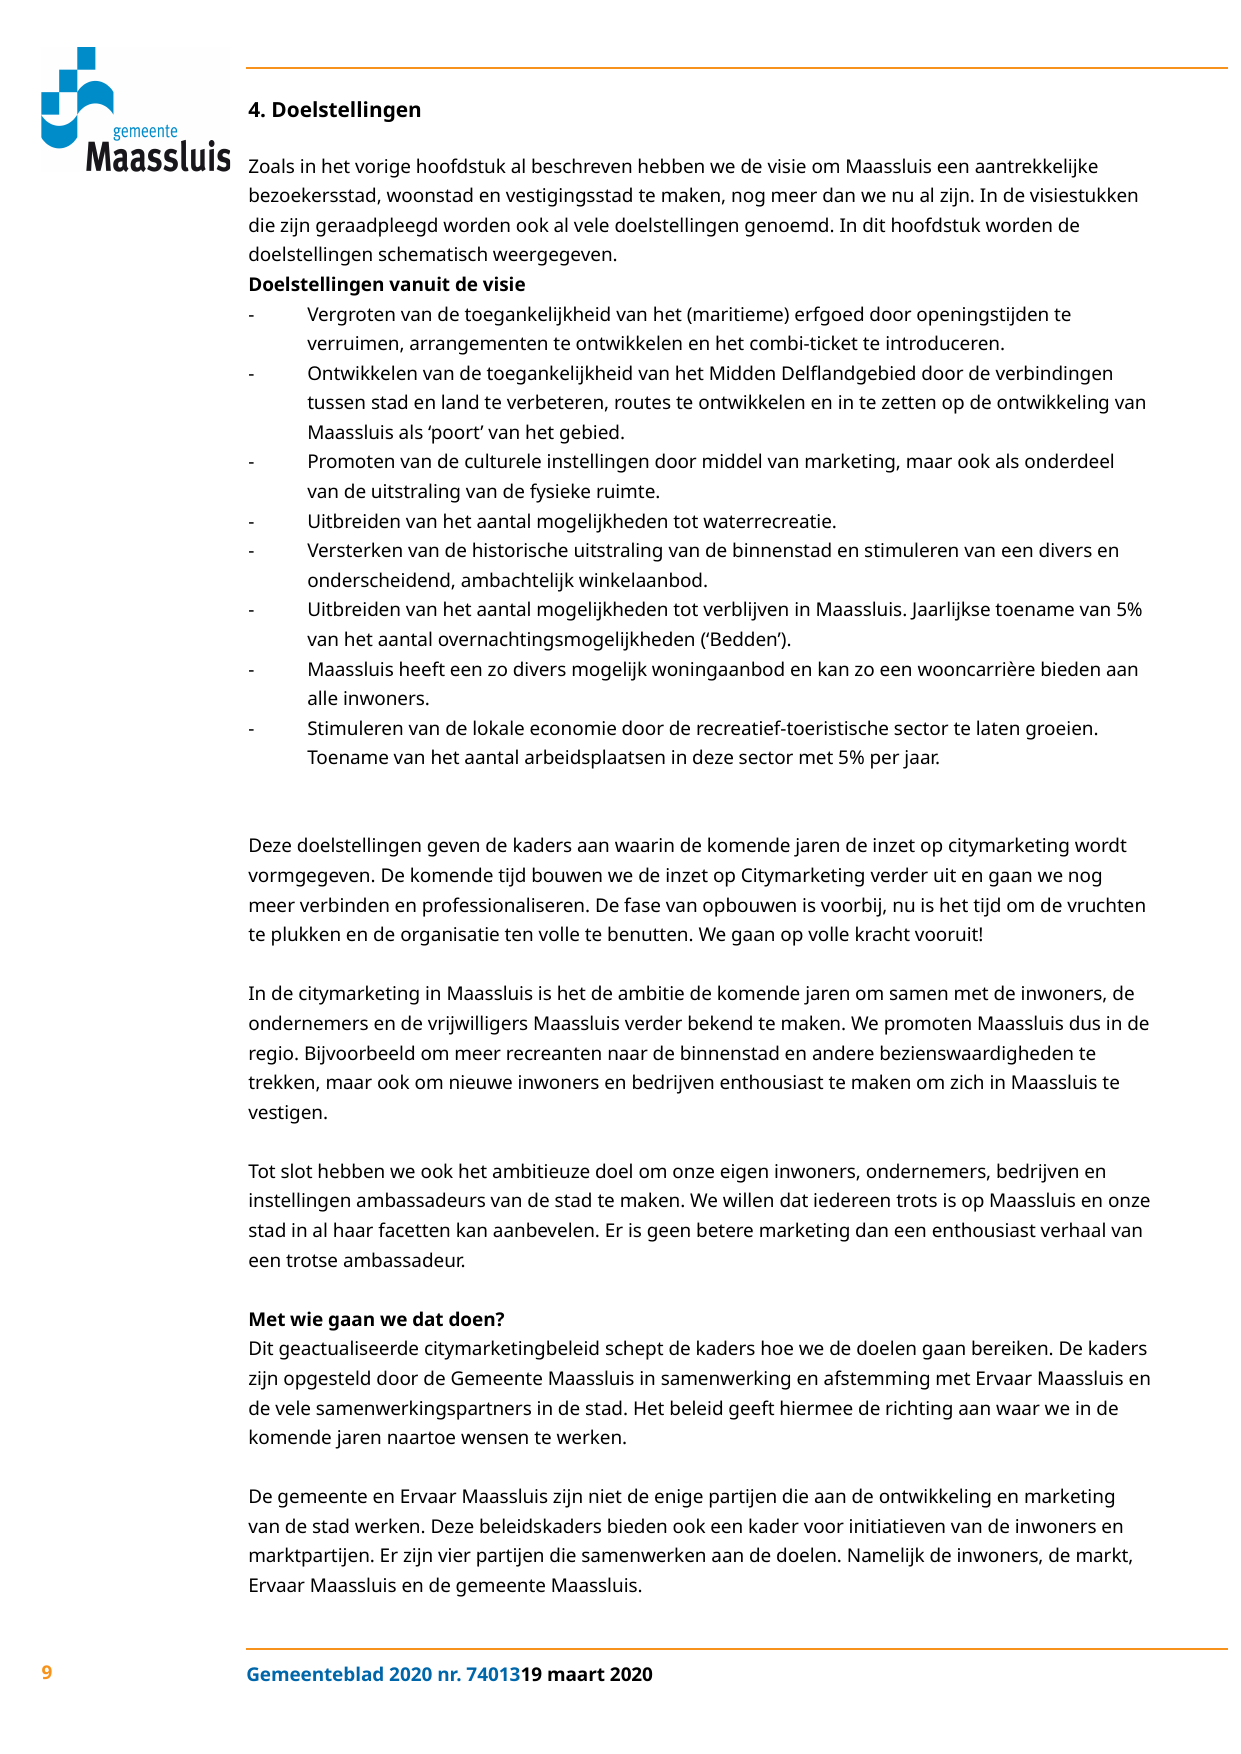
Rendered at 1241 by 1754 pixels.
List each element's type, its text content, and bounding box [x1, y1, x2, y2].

picture [41, 47, 77, 92]
text 4. Doelstellingen [248, 95, 1152, 123]
text In de citymarketing in Maassluis is het de ambitie de komende jaren om samen met de inwoners, de ondernemers en de vrijwilligers Maassluis verder bekend te maken. We promoten Maassluis dus in de regio. Bijvoorbeeld om meer recreanten naar de binnenstad en andere bezienswaardigheden te trekken, maar ook om nieuwe inwoners en bedrijven enthousiast te maken om zich in Maassluis te vestigen. [248, 981, 1152, 1125]
text Met wie gaan we dat doen? [248, 1306, 1152, 1332]
text Deze doelstellingen geven de kaders aan waarin de komende jaren de inzet op citymarketing wordt vormgegeven. De komende tijd bouwen we de inzet op Citymarketing verder uit en gaan we nog meer verbinden en professionaliseren. De fase van opbouwen is voorbij, nu is het tijd om de vruchten te plukken en de organisatie ten volle te benutten. We gaan op volle kracht vooruit! [248, 833, 1152, 947]
text De gemeente en Ervaar Maassluis zijn niet de enige partijen die aan de ontwikkeling en marketing van de stad werken. Deze beleidskaders bieden ook een kader voor initiatieven van de inwoners en marktpartijen. Er zijn vier partijen die samenwerken aan de doelen. Namelijk de inwoners, de markt, Ervaar Maassluis en de gemeente Maassluis. [248, 1483, 1152, 1598]
text Dit geactualiseerde citymarketingbeleid schept de kaders hoe we de doelen gaan bereiken. De kaders zijn opgesteld door de Gemeente Maassluis in samenwerking en afstemming met Ervaar Maassluis en de vele samenwerkingspartners in de stad. Het beleid geeft hiermee de richting aan waar we in de komende jaren naartoe wensen te werken. [248, 1336, 1152, 1450]
table_header Doelstellingen vanuit de visie Vergroten van de toegankelijkheid van het (maritieme) erfgoed door openingstijden te verruimen, arrangementen te ontwikkelen en het combi-ticket te introduceren. Ontwikkelen van de toegankelijkheid van het Midden Delflandgebied door de verbindingen tussen stad en land te verbeteren, routes te ontwikkelen en in te zetten op de ontwikkeling van Maassluis als ‘poort’ van het gebied. Promoten van de culturele instellingen door middel van marketing, maar ook als onderdeel van de uitstraling van de fysieke ruimte. Uitbreiden van het aantal mogelijkheden tot waterrecreatie. Versterken van de historische uitstraling van de binnenstad en stimuleren van een divers en onderscheidend, ambachtelijk winkelaanbod. Uitbreiden van het aantal mogelijkheden tot verblijven in Maassluis. Jaarlijkse toename van 5% van het aantal overnachtingsmogelijkheden (‘Bedden’). Maassluis heeft een zo divers mogelijk woningaanbod en kan zo een wooncarrière bieden aan alle inwoners. Stimuleren van de lokale economie door de recreatief-toeristische sector te laten groeien. Toename van het aantal arbeidsplaatsen in deze sector met 5% per jaar. [248, 271, 1152, 770]
text Zoals in het vorige hoofdstuk al beschreven hebben we de visie om Maassluis een aantrekkelijke bezoekersstad, woonstad en vestigingsstad te maken, nog meer dan we nu al zijn. In de visiestukken die zijn geraadpleegd worden ook al vele doelstellingen genoemd. In dit hoofdstuk worden de doelstellingen schematisch weergegeven. [248, 153, 1152, 267]
text Tot slot hebben we ook het ambitieuze doel om onze eigen inwoners, ondernemers, bedrijven en instellingen ambassadeurs van de stad te maken. We willen dat iedereen trots is op Maassluis en onze stad in al haar facetten kan aanbevelen. Er is geen betere marketing dan een enthousiast verhaal van een trotse ambassadeur. [248, 1158, 1152, 1273]
picture [41, 47, 231, 172]
